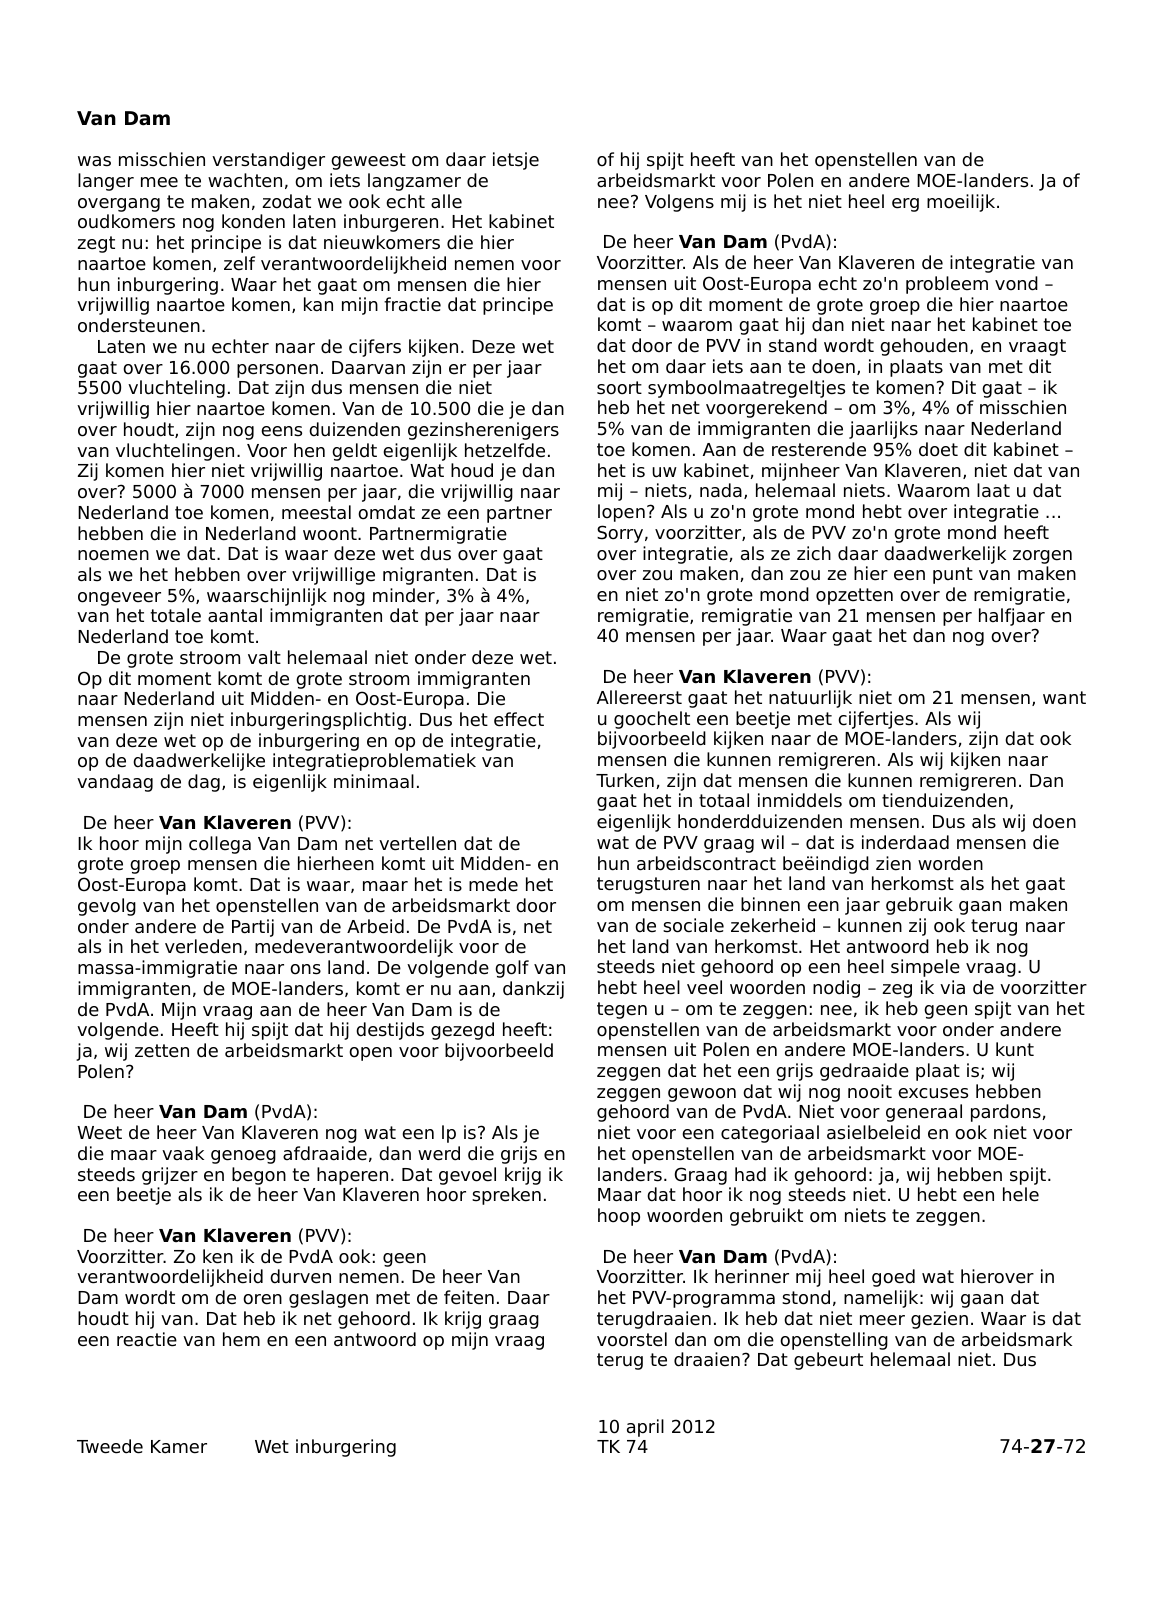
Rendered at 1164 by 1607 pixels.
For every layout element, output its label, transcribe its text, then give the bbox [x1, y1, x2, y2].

text De heer Van Klaveren (PVV): [596, 667, 1087, 688]
text Allereerst gaat het natuurlijk niet om 21 mensen, want u goochelt een beetje met cijfertjes. Als wij bijvoorbeeld kijken naar de MOE-landers, zijn dat ook mensen die kunnen remigreren. Als wij kijken naar Turken, zijn dat mensen die kunnen remigreren. Dan gaat het in totaal inmiddels om tienduizenden, eigenlijk honderdduizenden mensen. Dus als wij doen wat de PVV graag wil – dat is inderdaad mensen die hun arbeidscontract beëindigd zien worden terugsturen naar het land van herkomst als het gaat om mensen die binnen een jaar gebruik gaan maken van de sociale zekerheid – kunnen zij ook terug naar het land van herkomst. Het antwoord heb ik nog steeds niet gehoord op een heel simpele vraag. U hebt heel veel woorden nodig – zeg ik via de voorzitter tegen u – om te zeggen: nee, ik heb geen spijt van het openstellen van de arbeidsmarkt voor onder andere mensen uit Polen en andere MOE-landers. U kunt zeggen dat het een grijs gedraaide plaat is; wij zeggen gewoon dat wij nog nooit excuses hebben gehoord van de PvdA. Niet voor generaal pardons, niet voor een categoriaal asielbeleid en ook niet voor het openstellen van de arbeidsmarkt voor MOE-landers. Graag had ik gehoord: ja, wij hebben spijt. Maar dat hoor ik nog steeds niet. U hebt een hele hoop woorden gebruikt om niets te zeggen. [596, 688, 1087, 1227]
text Voorzitter. Als de heer Van Klaveren de integratie van mensen uit Oost-Europa echt zo'n probleem vond – dat is op dit moment de grote groep die hier naartoe komt – waarom gaat hij dan niet naar het kabinet toe dat door de PVV in stand wordt gehouden, en vraagt het om daar iets aan te doen, in plaats van met dit soort symboolmaatregeltjes te komen? Dit gaat – ik heb het net voorgerekend – om 3%, 4% of misschien 5% van de immigranten die jaarlijks naar Nederland toe komen. Aan de resterende 95% doet dit kabinet – het is uw kabinet, mijnheer Van Klaveren, niet dat van mij – niets, nada, helemaal niets. Waarom laat u dat lopen? Als u zo'n grote mond hebt over integratie ... Sorry, voorzitter, als de PVV zo'n grote mond heeft over integratie, als ze zich daar daadwerkelijk zorgen over zou maken, dan zou ze hier een punt van maken en niet zo'n grote mond opzetten over de remigratie, remigratie, remigratie van 21 mensen per halfjaar en 40 mensen per jaar. Waar gaat het dan nog over? [596, 253, 1087, 647]
text Ik hoor mijn collega Van Dam net vertellen dat de grote groep mensen die hierheen komt uit Midden- en Oost-Europa komt. Dat is waar, maar het is mede het gevolg van het openstellen van de arbeidsmarkt door onder andere de Partij van de Arbeid. De PvdA is, net als in het verleden, medeverantwoordelijk voor de massa-immigratie naar ons land. De volgende golf van immigranten, de MOE-landers, komt er nu aan, dankzij de PvdA. Mijn vraag aan de heer Van Dam is de volgende. Heeft hij spijt dat hij destijds gezegd heeft: ja, wij zetten de arbeidsmarkt open voor bijvoorbeeld Polen? [77, 833, 567, 1082]
text Voorzitter. Ik herinner mij heel goed wat hierover in het PVV-programma stond, namelijk: wij gaan dat terugdraaien. Ik heb dat niet meer gezien. Waar is dat voorstel dan om die openstelling van de arbeidsmark terug te draaien? Dat gebeurt helemaal niet. Dus [596, 1267, 1087, 1371]
text of hij spijt heeft van het openstellen van de arbeidsmarkt voor Polen en andere MOE-landers. Ja of nee? Volgens mij is het niet heel erg moeilijk. [596, 150, 1087, 212]
text Laten we nu echter naar de cijfers kijken. Deze wet gaat over 16.000 personen. Daarvan zijn er per jaar 5500 vluchteling. Dat zijn dus mensen die niet vrijwillig hier naartoe komen. Van de 10.500 die je dan over houdt, zijn nog eens duizenden gezinsherenigers van vluchtelingen. Voor hen geldt eigenlijk hetzelfde. Zij komen hier niet vrijwillig naartoe. Wat houd je dan over? 5000 à 7000 mensen per jaar, die vrijwillig naar Nederland toe komen, meestal omdat ze een partner hebben die in Nederland woont. Partnermigratie noemen we dat. Dat is waar deze wet dus over gaat als we het hebben over vrijwillige migranten. Dat is ongeveer 5%, waarschijnlijk nog minder, 3% à 4%, van het totale aantal immigranten dat per jaar naar Nederland toe komt. [77, 337, 567, 648]
text De grote stroom valt helemaal niet onder deze wet. Op dit moment komt de grote stroom immigranten naar Nederland uit Midden- en Oost-Europa. Die mensen zijn niet inburgeringsplichtig. Dus het effect van deze wet op de inburgering en op de integratie, op de daadwerkelijke integratieproblematiek van vandaag de dag, is eigenlijk minimaal. [77, 648, 567, 793]
text De heer Van Dam (PvdA): [596, 1247, 1087, 1267]
text was misschien verstandiger geweest om daar ietsje langer mee te wachten, om iets langzamer de overgang te maken, zodat we ook echt alle oudkomers nog konden laten inburgeren. Het kabinet zegt nu: het principe is dat nieuwkomers die hier naartoe komen, zelf verantwoordelijkheid nemen voor hun inburgering. Waar het gaat om mensen die hier vrijwillig naartoe komen, kan mijn fractie dat principe ondersteunen. [77, 150, 567, 337]
text De heer Van Klaveren (PVV): [77, 1226, 567, 1247]
text De heer Van Dam (PvdA): [77, 1102, 567, 1123]
text Voorzitter. Zo ken ik de PvdA ook: geen verantwoordelijkheid durven nemen. De heer Van Dam wordt om de oren geslagen met de feiten. Daar houdt hij van. Dat heb ik net gehoord. Ik krijg graag een reactie van hem en een antwoord op mijn vraag [77, 1247, 567, 1350]
text De heer Van Dam (PvdA): [596, 232, 1087, 253]
text De heer Van Klaveren (PVV): [77, 813, 567, 833]
text Weet de heer Van Klaveren nog wat een lp is? Als je die maar vaak genoeg afdraaide, dan werd die grijs en steeds grijzer en begon te haperen. Dat gevoel krijg ik een beetje als ik de heer Van Klaveren hoor spreken. [77, 1123, 567, 1206]
